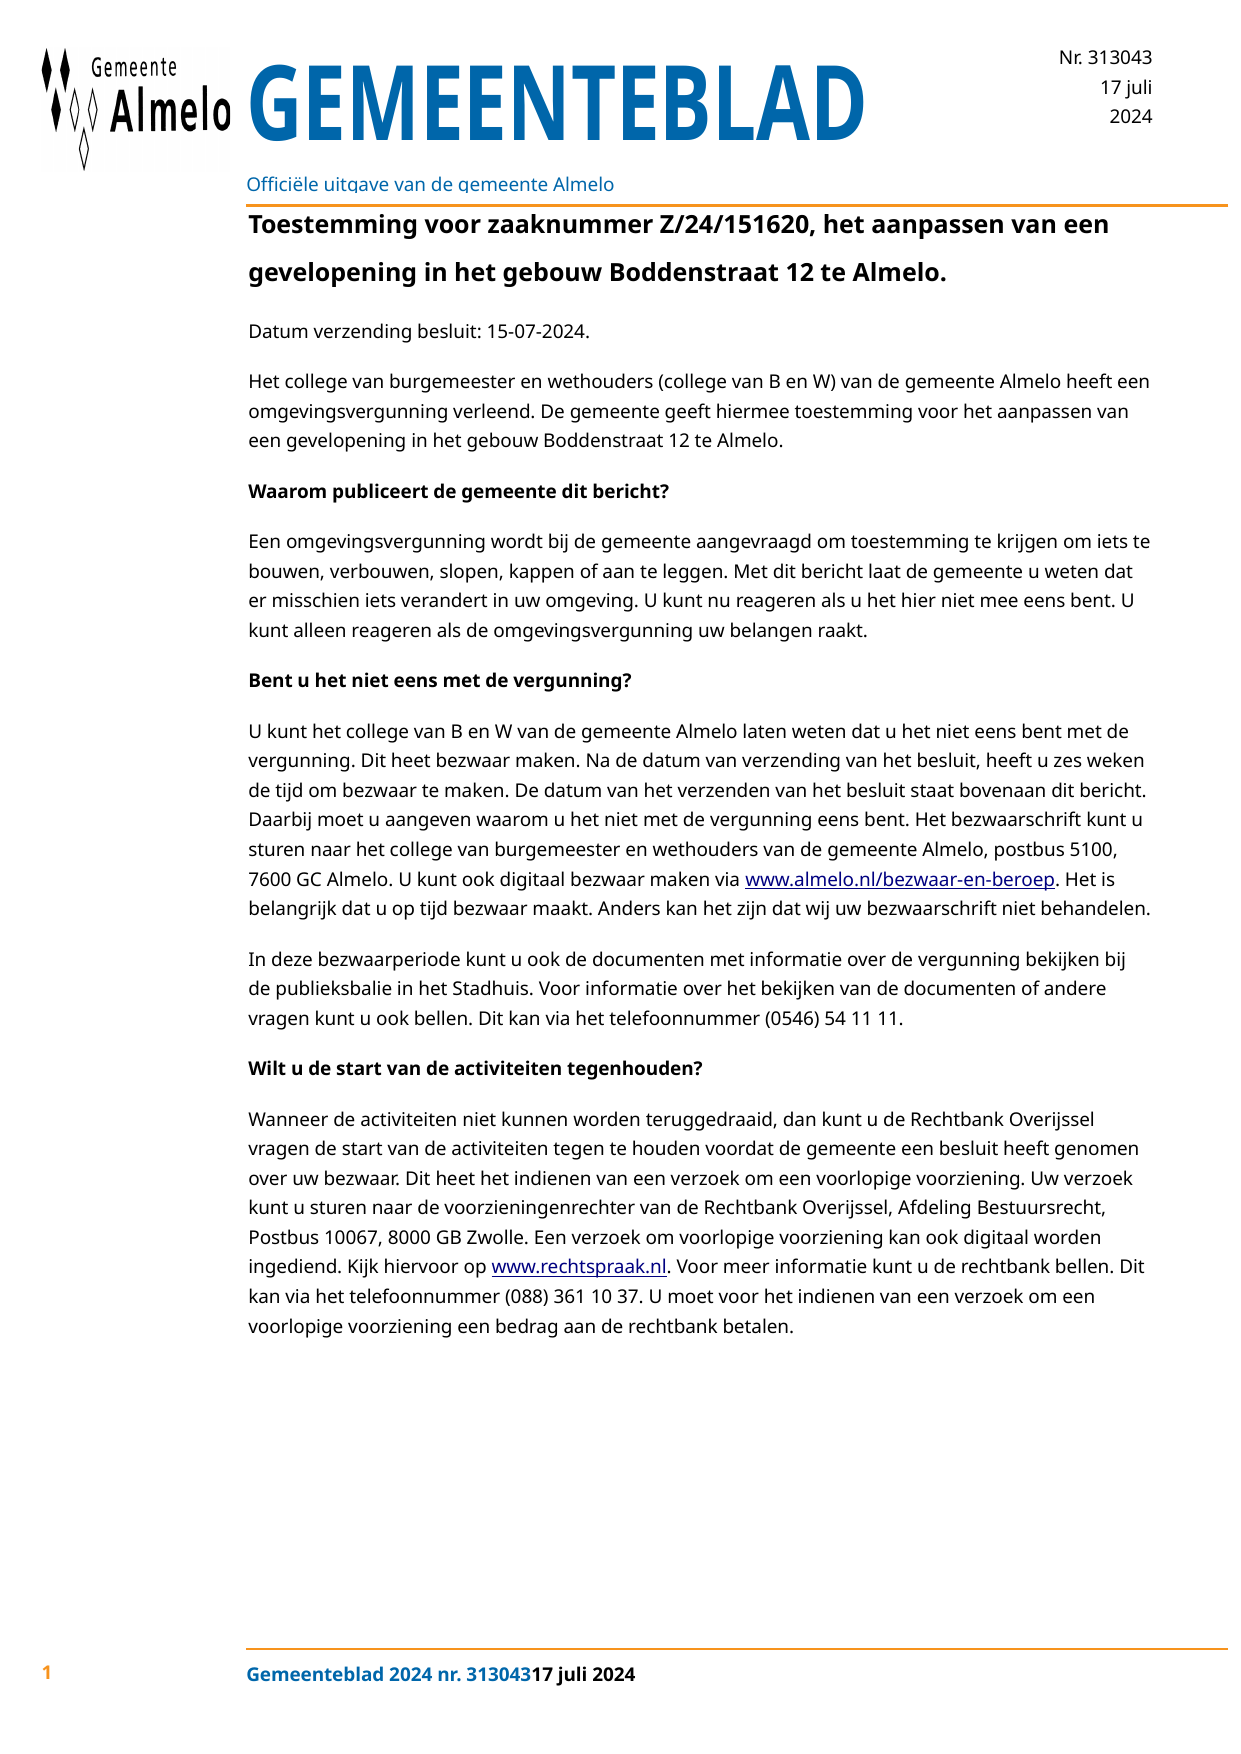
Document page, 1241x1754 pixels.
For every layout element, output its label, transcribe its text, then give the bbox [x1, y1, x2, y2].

text Wilt u de start van de activiteiten tegenhouden? [248, 1055, 1152, 1081]
text Waarom publiceert de gemeente dit bericht? [248, 478, 1152, 504]
text Wanneer de activiteiten niet kunnen worden teruggedraaid, dan kunt u de Rechtbank Overijssel vragen de start van de activiteiten tegen te houden voordat de gemeente een besluit heeft genomen over uw bezwaar. Dit heet het indienen van een verzoek om een voorlopige voorziening. Uw verzoek kunt u sturen naar de voorzieningenrechter van de Rechtbank Overijssel, Afdeling Bestuursrecht, Postbus 10067, 8000 GB Zwolle. Een verzoek om voorlopige voorziening kan ook digitaal worden ingediend. Kijk hiervoor op www.rechtspraak.nl. Voor meer informatie kunt u de rechtbank bellen. Dit kan via het telefoonnummer (088) 361 10 37. U moet voor het indienen van een verzoek om een voorlopige voorziening een bedrag aan de rechtbank betalen. [248, 1106, 1152, 1339]
text Een omgevingsvergunning wordt bij de gemeente aangevraagd om toestemming te krijgen om iets te bouwen, verbouwen, slopen, kappen of aan te leggen. Met dit bericht laat de gemeente u weten dat er misschien iets verandert in uw omgeving. U kunt nu reageren als u het hier niet mee eens bent. U kunt alleen reageren als de omgevingsvergunning uw belangen raakt. [248, 528, 1152, 643]
text Bent u het niet eens met de vergunning? [248, 667, 1152, 693]
text Datum verzending besluit: 15-07-2024. [248, 318, 1152, 344]
text Toestemming voor zaaknummer Z/24/151620, het aanpassen van een gevelopening in het gebouw Boddenstraat 12 te Almelo. [248, 207, 1152, 288]
text Het college van burgemeester en wethouders (college van B en W) van de gemeente Almelo heeft een omgevingsvergunning verleend. De gemeente geeft hiermee toestemming voor het aanpassen van een gevelopening in het gebouw Boddenstraat 12 te Almelo. [248, 368, 1152, 453]
picture [41, 47, 231, 172]
text U kunt het college van B en W van de gemeente Almelo laten weten dat u het niet eens bent met de vergunning. Dit heet bezwaar maken. Na de datum van verzending van het besluit, heeft u zes weken de tijd om bezwaar te maken. De datum van het verzenden van het besluit staat bovenaan dit bericht. Daarbij moet u aangeven waarom u het niet met de vergunning eens bent. Het bezwaarschrift kunt u sturen naar het college van burgemeester en wethouders van de gemeente Almelo, postbus 5100, 7600 GC Almelo. U kunt ook digitaal bezwaar maken via www.almelo.nl/bezwaar-en-beroep. Het is belangrijk dat u op tijd bezwaar maakt. Anders kan het zijn dat wij uw bezwaarschrift niet behandelen. [248, 718, 1152, 921]
text In deze bezwaarperiode kunt u ook de documenten met informatie over de vergunning bekijken bij de publieksbalie in het Stadhuis. Voor informatie over het bekijken van de documenten of andere vragen kunt u ook bellen. Dit kan via het telefoonnummer (0546) 54 11 11. [248, 946, 1152, 1031]
